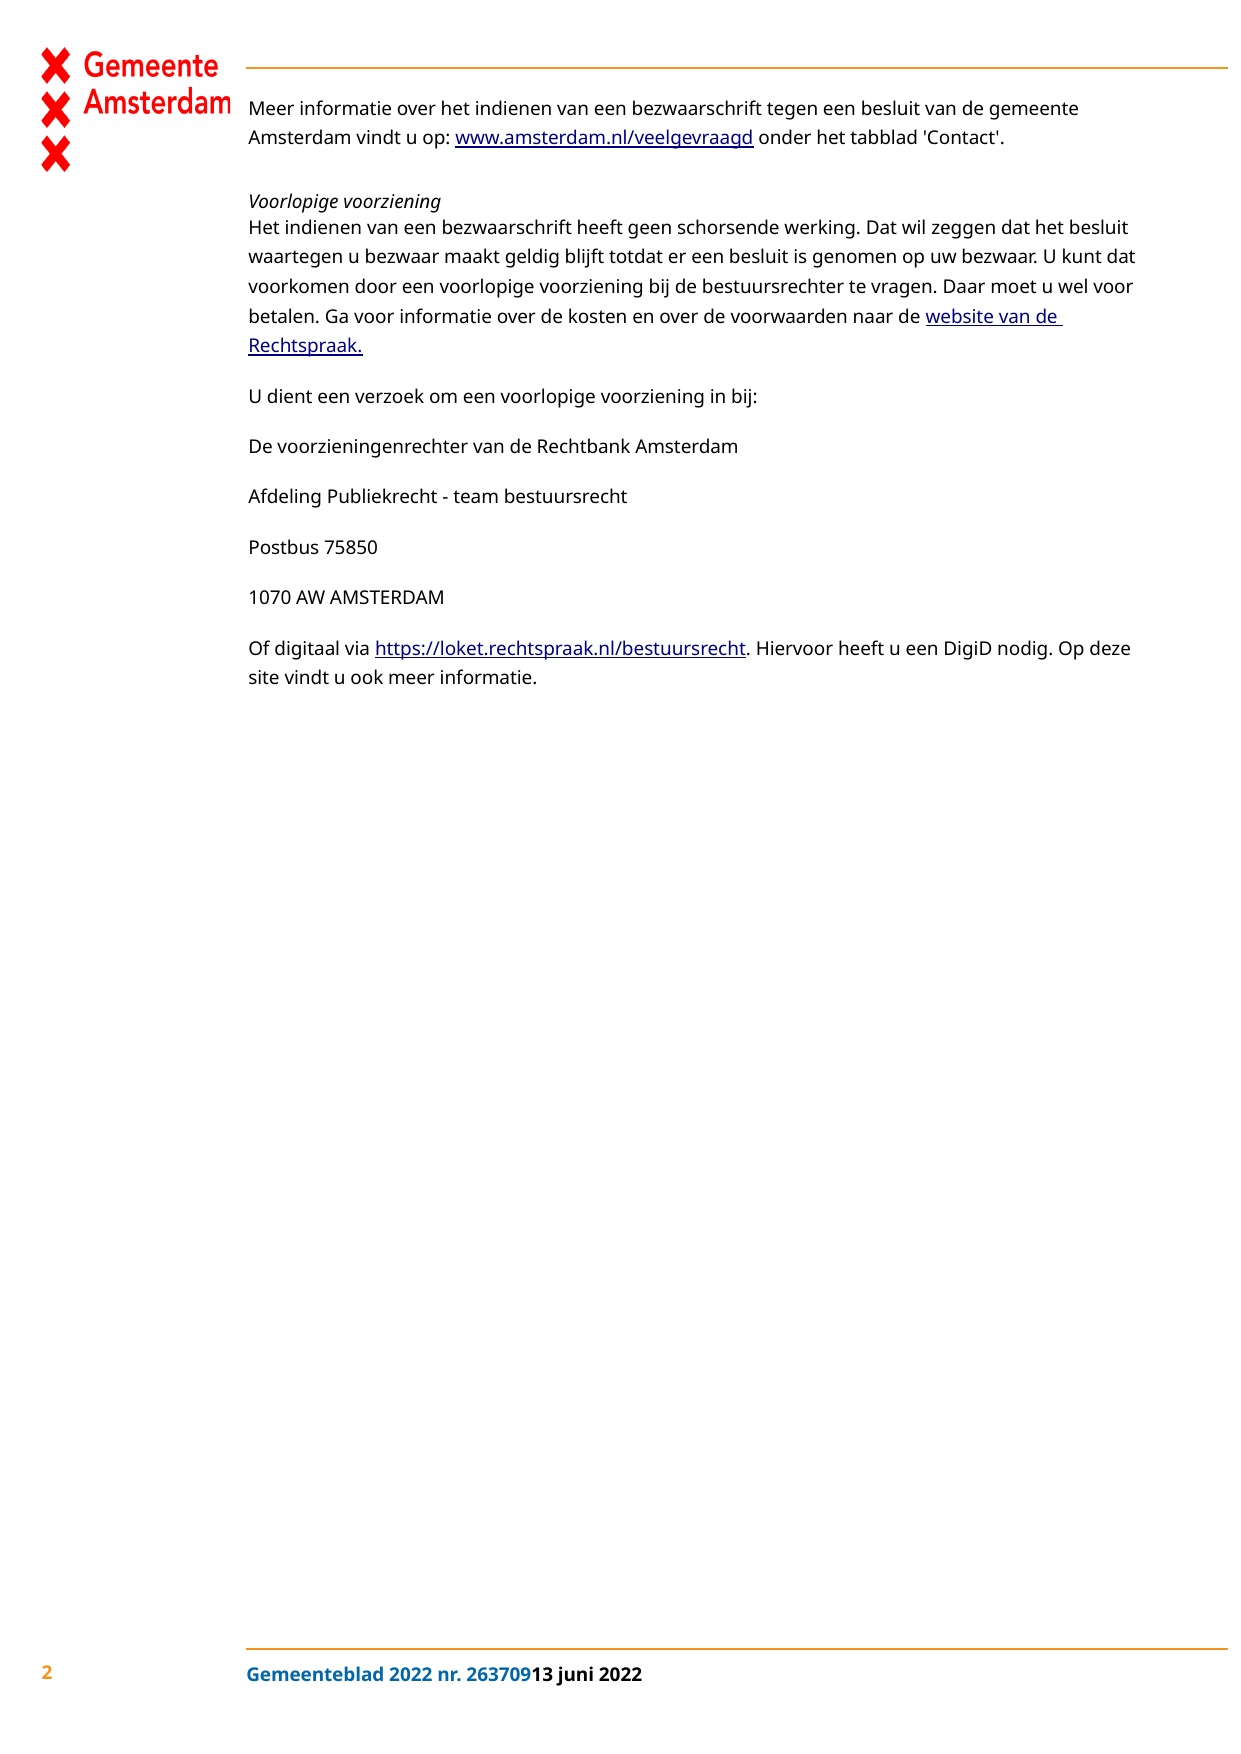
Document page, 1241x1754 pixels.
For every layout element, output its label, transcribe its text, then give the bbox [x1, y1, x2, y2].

text U dient een verzoek om een voorlopige voorziening in bij: [248, 383, 1152, 408]
picture [41, 47, 231, 172]
text Postbus 75850 [248, 534, 1152, 560]
text Afdeling Publiekrecht - team bestuursrecht [248, 484, 1152, 509]
text 1070 AW AMSTERDAM [248, 584, 1152, 610]
text Meer informatie over het indienen van een bezwaarschrift tegen een besluit van de gemeente Amsterdam vindt u op: www.amsterdam.nl/veelgevraagd onder het tabblad 'Contact'. [248, 95, 1152, 150]
text Of digitaal via https://loket.rechtspraak.nl/bestuursrecht. Hiervoor heeft u een DigiD nodig. Op deze site vindt u ook meer informatie. [248, 635, 1152, 690]
text Het indienen van een bezwaarschrift heeft geen schorsende werking. Dat wil zeggen dat het besluit waartegen u bezwaar maakt geldig blijft totdat er een besluit is genomen op uw bezwaar. U kunt dat voorkomen door een voorlopige voorziening bij de bestuursrechter te vragen. Daar moet u wel voor betalen. Ga voor informatie over de kosten en over de voorwaarden naar de website van de Rechtspraak. [248, 214, 1152, 358]
text Voorlopige voorziening [248, 188, 1152, 214]
text De voorzieningenrechter van de Rechtbank Amsterdam [248, 433, 1152, 459]
